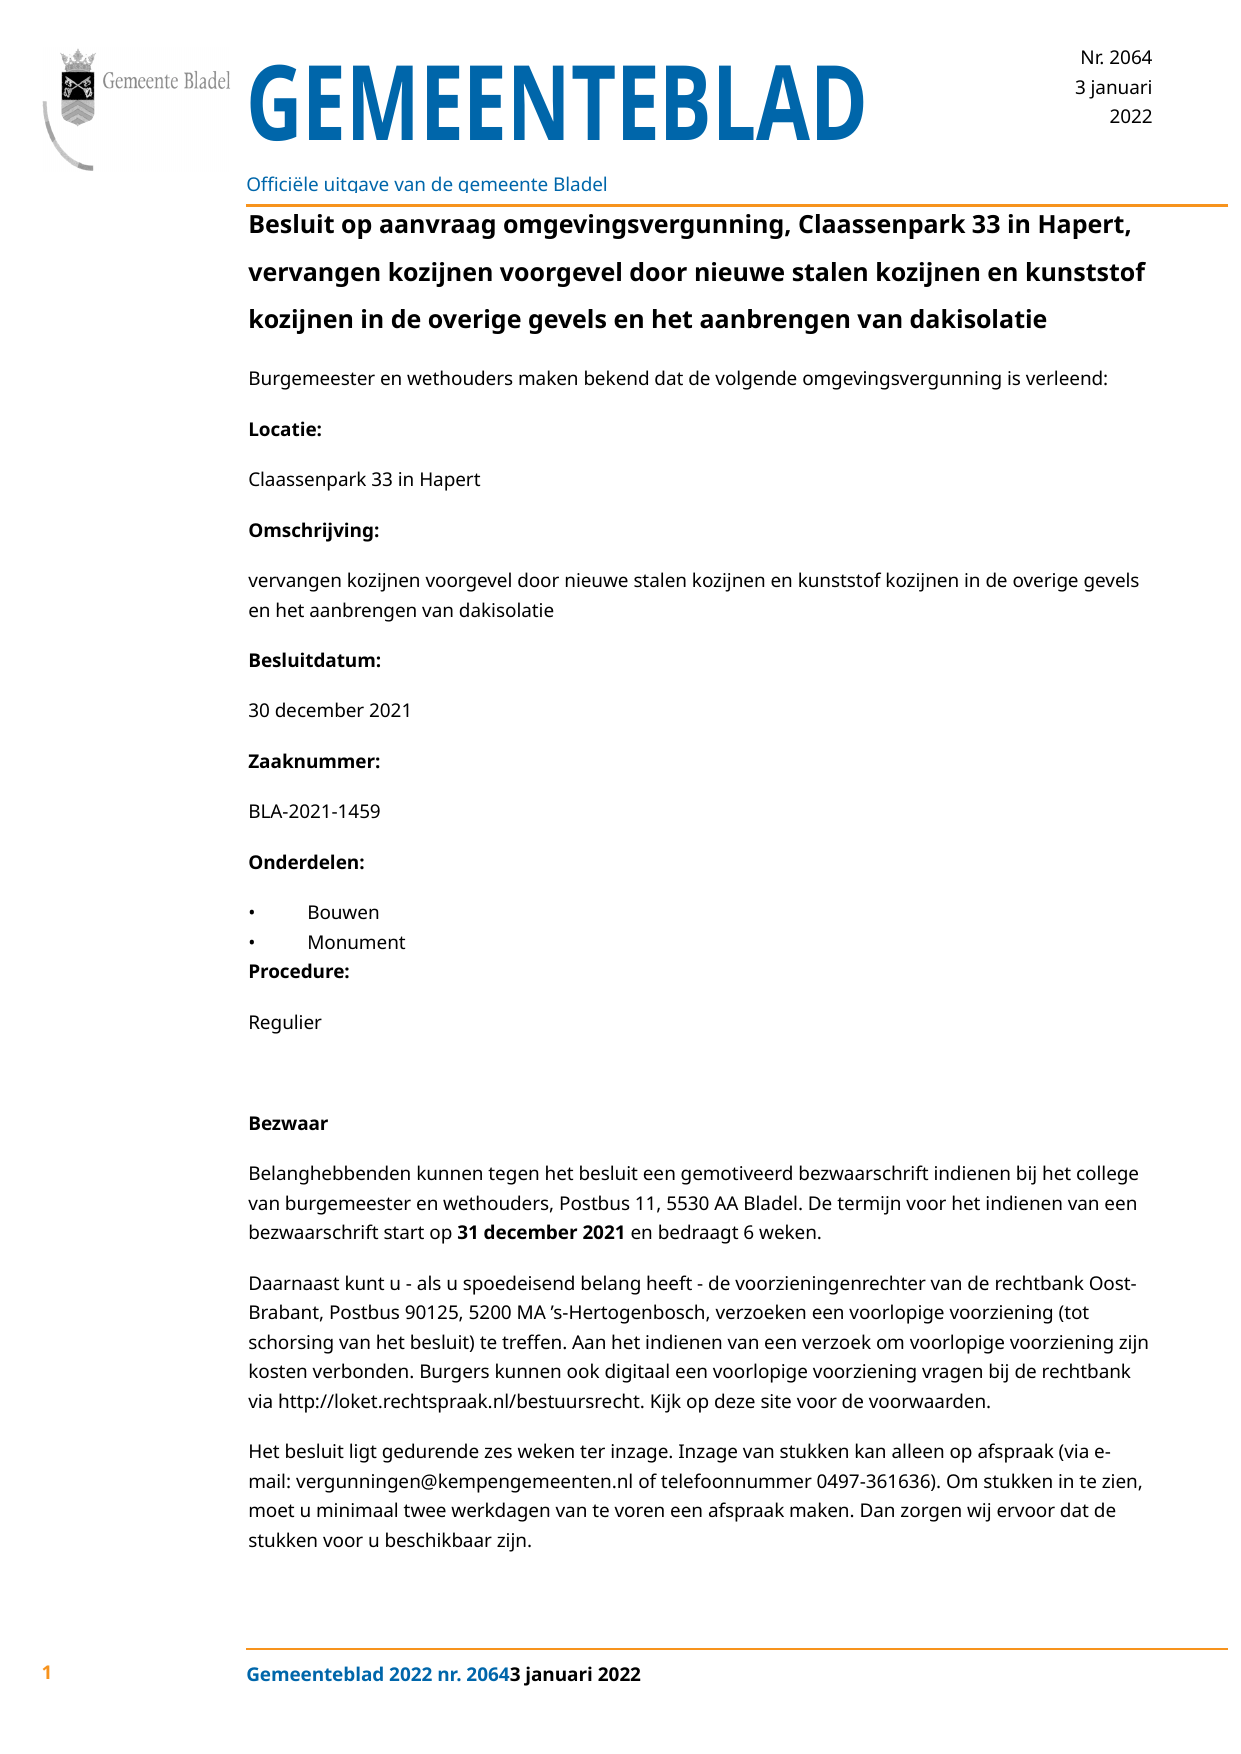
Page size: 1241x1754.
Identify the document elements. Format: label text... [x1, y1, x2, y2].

text Daarnaast kunt u - als u spoedeisend belang heeft - de voorzieningenrechter van de rechtbank Oost-Brabant, Postbus 90125, 5200 MA ’s-Hertogenbosch, verzoeken een voorlopige voorziening (tot schorsing van het besluit) te treffen. Aan het indienen van een verzoek om voorlopige voorziening zijn kosten verbonden. Burgers kunnen ook digitaal een voorlopige voorziening vragen bij de rechtbank via http://loket.rechtspraak.nl/bestuursrecht. Kijk op deze site voor de voorwaarden. [248, 1270, 1152, 1414]
text 30 december 2021 [248, 698, 1152, 723]
text vervangen kozijnen voorgevel door nieuwe stalen kozijnen en kunststof kozijnen in de overige gevels en het aanbrengen van dakisolatie [248, 567, 1152, 622]
picture [41, 47, 231, 172]
text BLA-2021-1459 [248, 798, 1152, 824]
text Burgemeester en wethouders maken bekend dat de volgende omgevingsvergunning is verleend: [248, 366, 1152, 391]
text Besluit op aanvraag omgevingsvergunning, Claassenpark 33 in Hapert, vervangen kozijnen voorgevel door nieuwe stalen kozijnen en kunststof kozijnen in de overige gevels en het aanbrengen van dakisolatie [248, 207, 1152, 336]
text Zaaknummer: [248, 748, 1152, 774]
list Bouwen [248, 899, 1152, 925]
text Onderdelen: [248, 849, 1152, 874]
text Claassenpark 33 in Hapert [248, 466, 1152, 492]
text Locatie: [248, 416, 1152, 442]
text Besluitdatum: [248, 647, 1152, 673]
text Belanghebbenden kunnen tegen het besluit een gemotiveerd bezwaarschrift indienen bij het college van burgemeester en wethouders, Postbus 11, 5530 AA Bladel. De termijn voor het indienen van een bezwaarschrift start op 31 december 2021 en bedraagt 6 weken. [248, 1160, 1152, 1245]
text Procedure: [248, 958, 1152, 984]
list Monument [248, 929, 1152, 954]
text Bezwaar [248, 1110, 1152, 1135]
text Regulier [248, 1009, 1152, 1034]
text Het besluit ligt gedurende zes weken ter inzage. Inzage van stukken kan alleen op afspraak (via e-mail: vergunningen@kempengemeenten.nl of telefoonnummer 0497-361636). Om stukken in te zien, moet u minimaal twee werkdagen van te voren een afspraak maken. Dan zorgen wij ervoor dat de stukken voor u beschikbaar zijn. [248, 1438, 1152, 1553]
text Omschrijving: [248, 517, 1152, 542]
